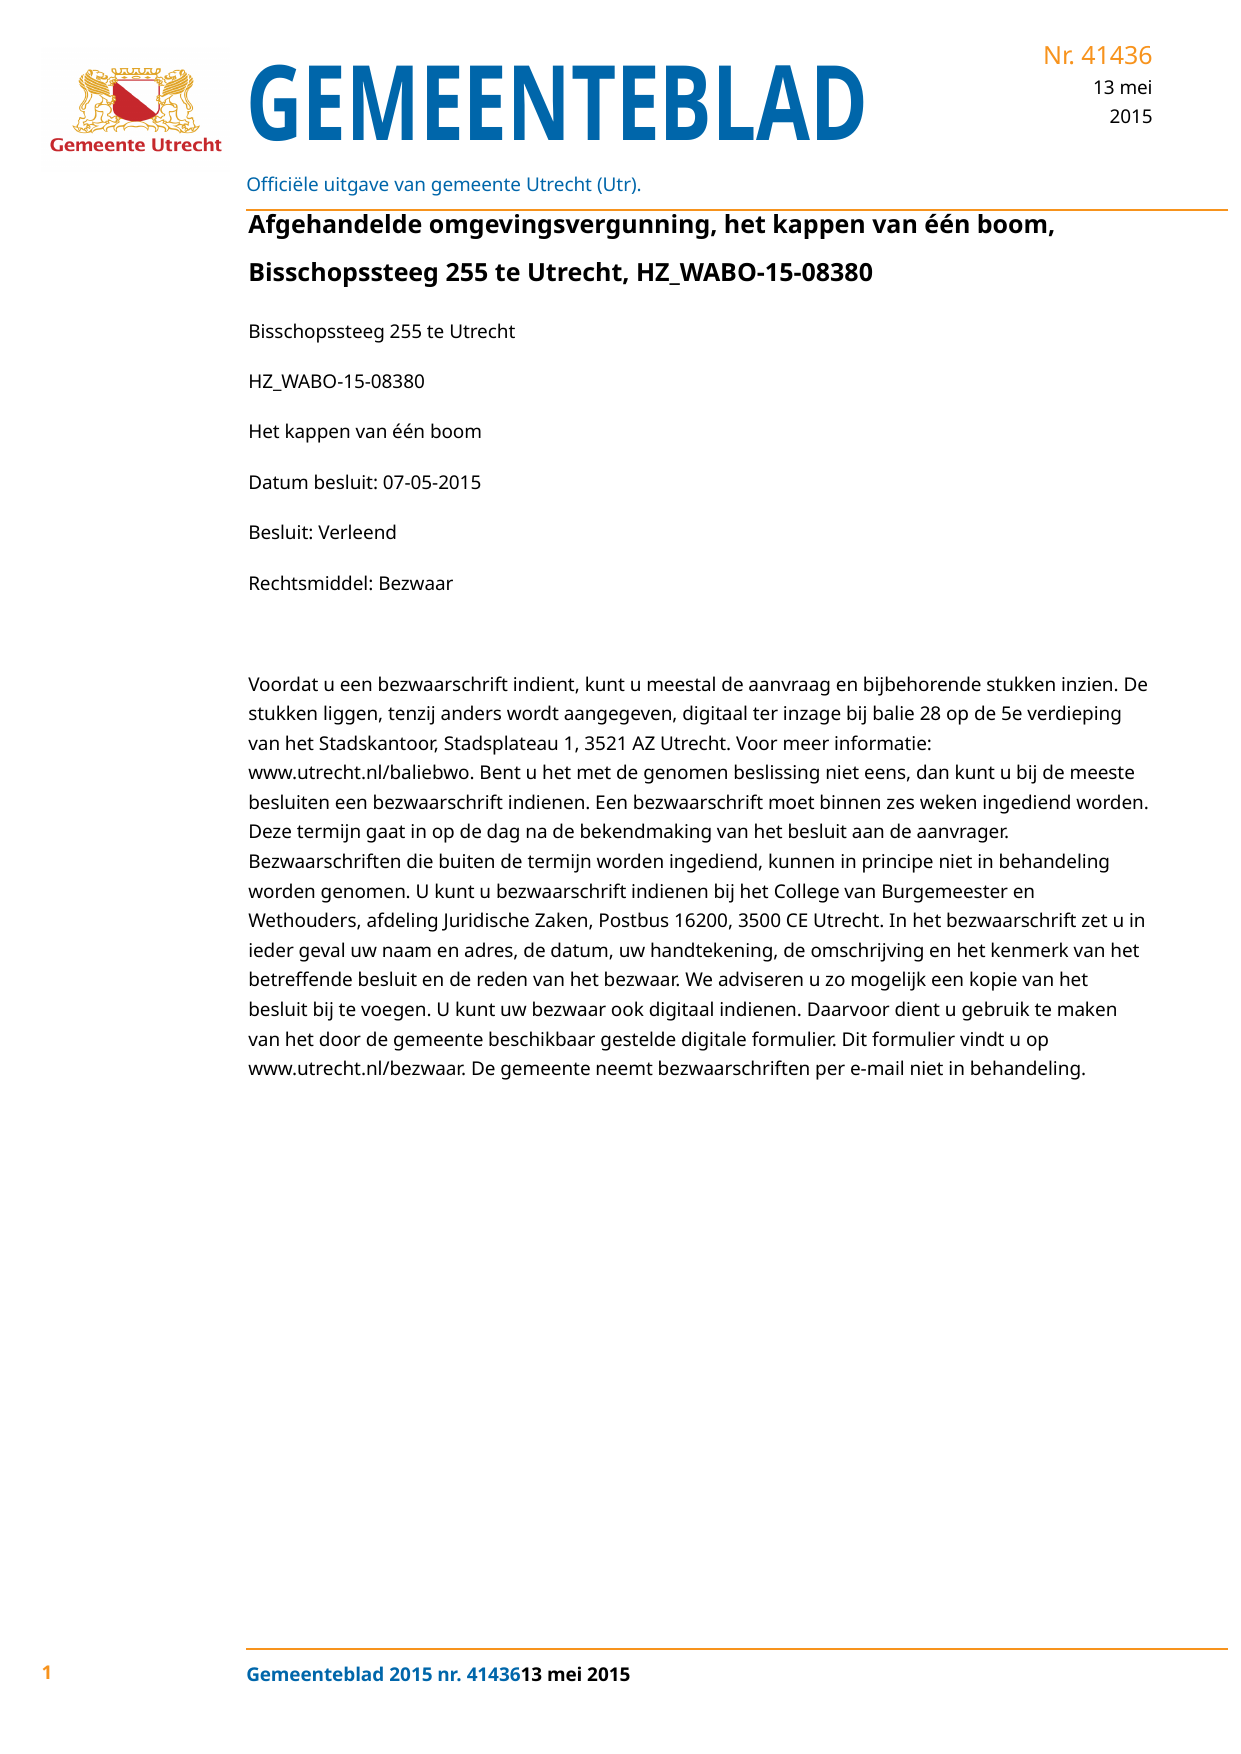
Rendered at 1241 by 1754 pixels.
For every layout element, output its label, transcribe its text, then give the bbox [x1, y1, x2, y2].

picture [41, 47, 231, 172]
text Bisschopssteeg 255 te Utrecht [248, 318, 1152, 344]
text Datum besluit: 07-05-2015 [248, 469, 1152, 495]
text Het kappen van één boom [248, 419, 1152, 444]
text HZ_WABO-15-08380 [248, 368, 1152, 394]
text Rechtsmiddel: Bezwaar [248, 570, 1152, 596]
text Voordat u een bezwaarschrift indient, kunt u meestal de aanvraag en bijbehorende stukken inzien. De stukken liggen, tenzij anders wordt aangegeven, digitaal ter inzage bij balie 28 op de 5e verdieping van het Stadskantoor, Stadsplateau 1, 3521 AZ Utrecht. Voor meer informatie: www.utrecht.nl/baliebwo. Bent u het met de genomen beslissing niet eens, dan kunt u bij de meeste besluiten een bezwaarschrift indienen. Een bezwaarschrift moet binnen zes weken ingediend worden. Deze termijn gaat in op de dag na de bekendmaking van het besluit aan de aanvrager. Bezwaarschriften die buiten de termijn worden ingediend, kunnen in principe niet in behandeling worden genomen. U kunt u bezwaarschrift indienen bij het College van Burgemeester en Wethouders, afdeling Juridische Zaken, Postbus 16200, 3500 CE Utrecht. In het bezwaarschrift zet u in ieder geval uw naam en adres, de datum, uw handtekening, de omschrijving en het kenmerk van het betreffende besluit en de reden van het bezwaar. We adviseren u zo mogelijk een kopie van het besluit bij te voegen. U kunt uw bezwaar ook digitaal indienen. Daarvoor dient u gebruik te maken van het door de gemeente beschikbaar gestelde digitale formulier. Dit formulier vindt u op www.utrecht.nl/bezwaar. De gemeente neemt bezwaarschriften per e-mail niet in behandeling. [248, 671, 1152, 1081]
text Besluit: Verleend [248, 519, 1152, 545]
text Afgehandelde omgevingsvergunning, het kappen van één boom, Bisschopssteeg 255 te Utrecht, HZ_WABO-15-08380 [248, 211, 1152, 288]
